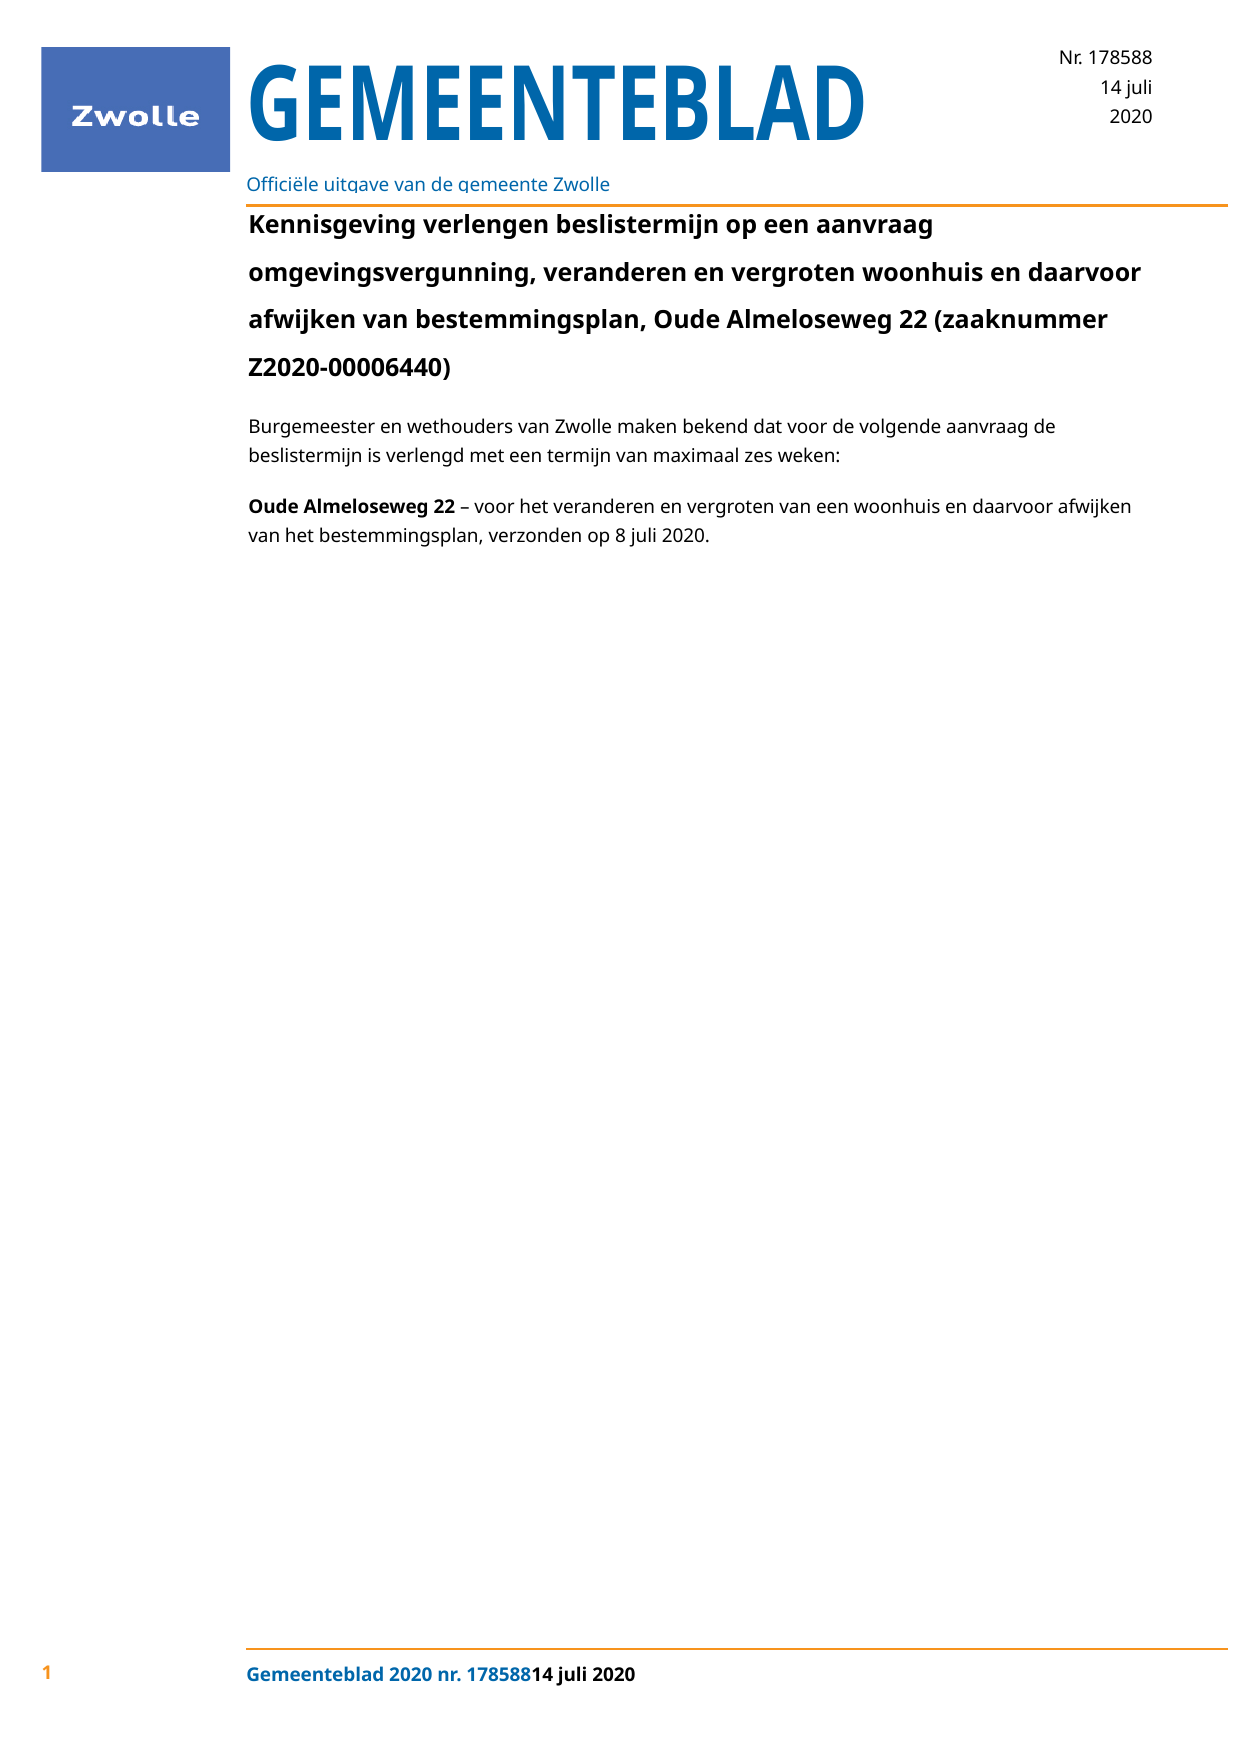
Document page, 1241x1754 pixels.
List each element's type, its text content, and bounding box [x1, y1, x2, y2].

text Kennisgeving verlengen beslistermijn op een aanvraag omgevingsvergunning, veranderen en vergroten woonhuis en daarvoor afwijken van bestemmingsplan, Oude Almeloseweg 22 (zaaknummer Z2020-00006440) [248, 207, 1152, 384]
picture [41, 47, 231, 172]
text Oude Almeloseweg 22 – voor het veranderen en vergroten van een woonhuis en daarvoor afwijken van het bestemmingsplan, verzonden op 8 juli 2020. [248, 493, 1152, 548]
text Burgemeester en wethouders van Zwolle maken bekend dat voor de volgende aanvraag de beslistermijn is verlengd met een termijn van maximaal zes weken: [248, 413, 1152, 468]
